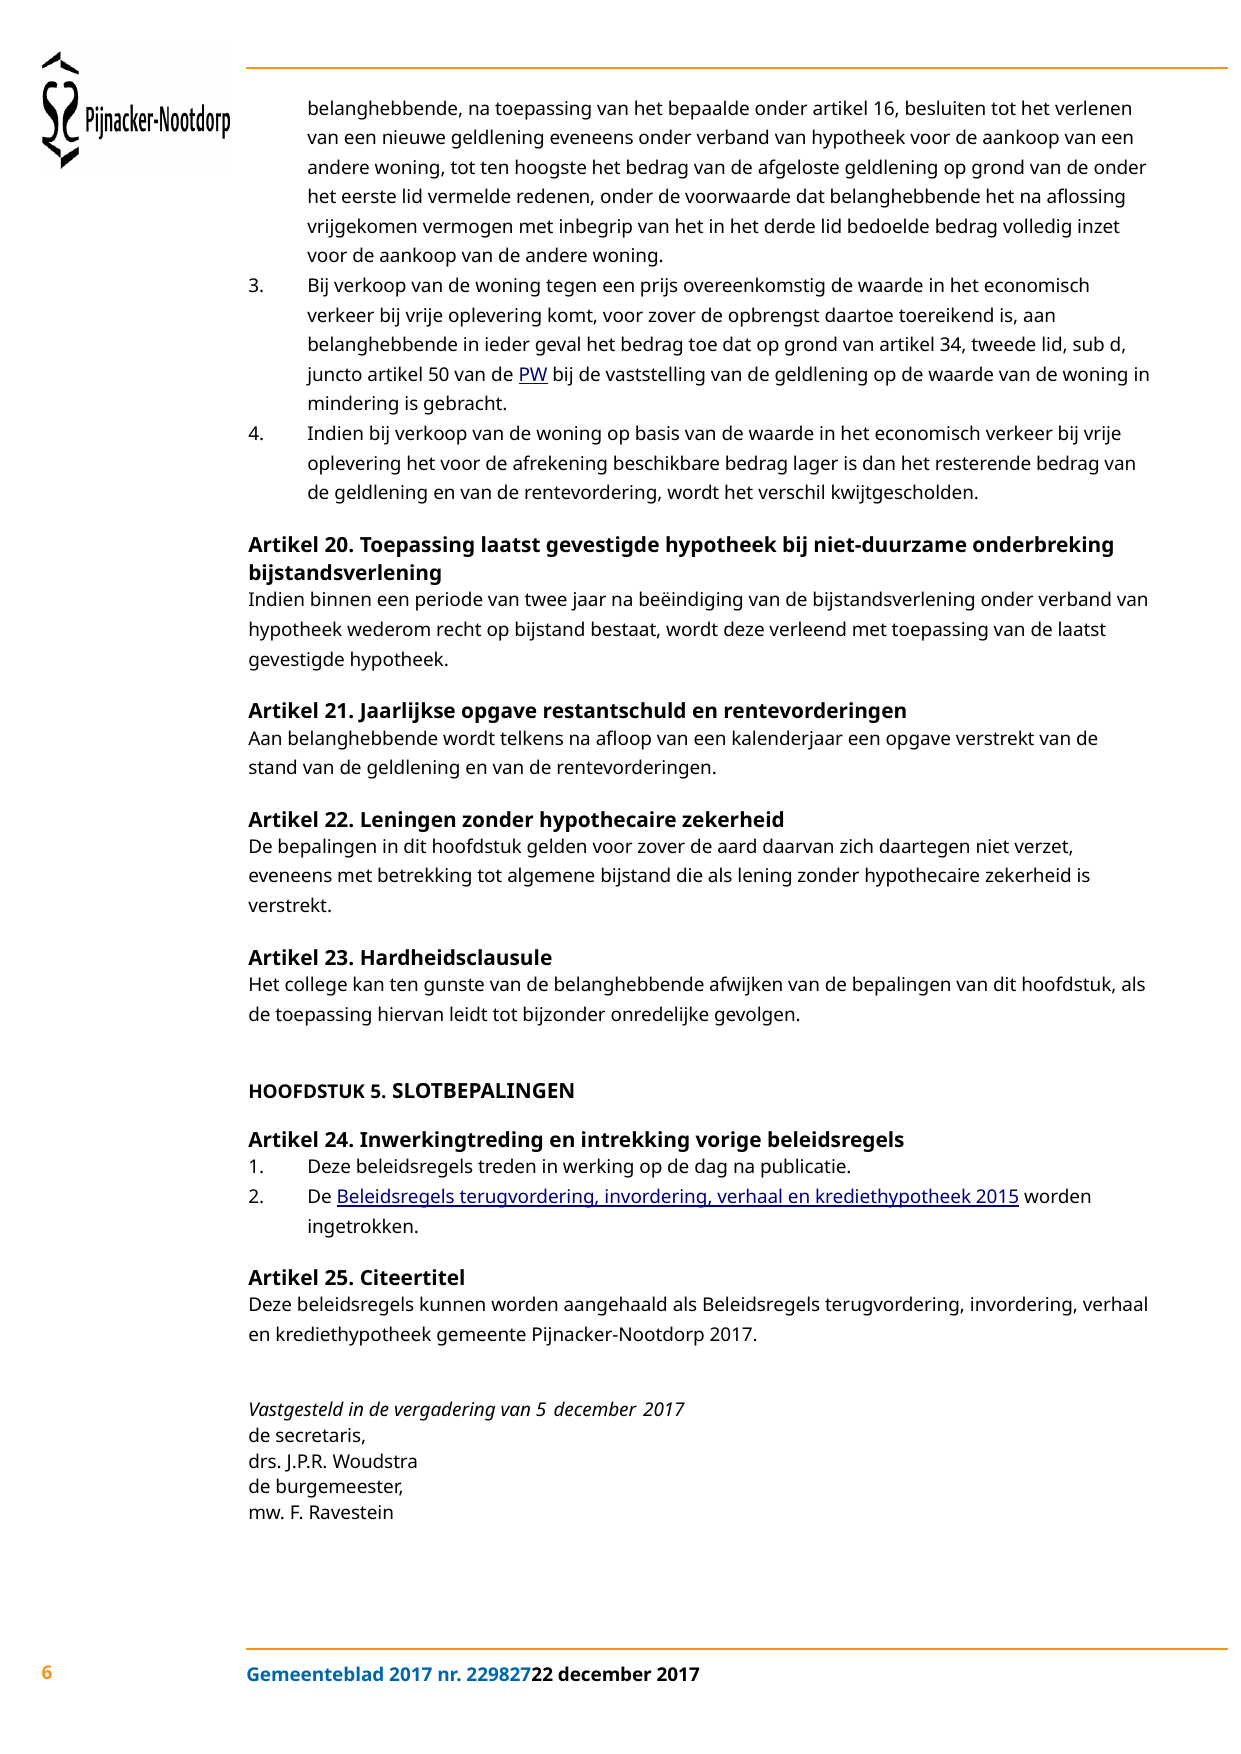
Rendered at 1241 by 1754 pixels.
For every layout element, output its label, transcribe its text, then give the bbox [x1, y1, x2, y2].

list Indien bij verkoop van de woning op basis van de waarde in het economisch verkeer bij vrije oplevering het voor de afrekening beschikbare bedrag lager is dan het resterende bedrag van de geldlening en van de rentevordering, wordt het verschil kwijtgescholden. [248, 420, 1152, 505]
text Artikel 20. Toepassing laatst gevestigde hypotheek bij niet-duurzame onderbreking bijstandsverlening [248, 530, 1152, 587]
text Aan belanghebbende wordt telkens na afloop van een kalenderjaar een opgave verstrekt van de stand van de geldlening en van de rentevorderingen. [248, 725, 1152, 780]
text Artikel 23. Hardheidsclausule [248, 943, 1152, 971]
text HOOFDSTUK 5. SLOTBEPALINGEN [248, 1076, 1152, 1104]
text De bepalingen in dit hoofdstuk gelden voor zover de aard daarvan zich daartegen niet verzet, eveneens met betrekking tot algemene bijstand die als lening zonder hypothecaire zekerheid is verstrekt. [248, 833, 1152, 918]
text Artikel 21. Jaarlijkse opgave restantschuld en rentevorderingen [248, 696, 1152, 725]
text Artikel 25. Citeertitel [248, 1263, 1152, 1292]
list Bij verkoop van de woning tegen een prijs overeenkomstig de waarde in het economisch verkeer bij vrije oplevering komt, voor zover de opbrengst daartoe toereikend is, aan belanghebbende in ieder geval het bedrag toe dat op grond van artikel 34, tweede lid, sub d, juncto artikel 50 van de PW bij de vaststelling van de geldlening op de waarde van de woning in mindering is gebracht. [248, 272, 1152, 416]
text Artikel 22. Leningen zonder hypothecaire zekerheid [248, 805, 1152, 833]
text Deze beleidsregels kunnen worden aangehaald als Beleidsregels terugvordering, invordering, verhaal en krediethypotheek gemeente Pijnacker-Nootdorp 2017. [248, 1292, 1152, 1347]
text Indien binnen een periode van twee jaar na beëindiging van de bijstandsverlening onder verband van hypotheek wederom recht op bijstand bestaat, wordt deze verleend met toepassing van de laatst gevestigde hypotheek. [248, 587, 1152, 672]
text Artikel 24. Inwerkingtreding en intrekking vorige beleidsregels [248, 1125, 1152, 1154]
text Vastgesteld in de vergadering van 5 december 2017 [248, 1396, 1152, 1422]
text de burgemeester, [248, 1474, 1152, 1499]
list Deze beleidsregels treden in werking op de dag na publicatie. [248, 1154, 1152, 1179]
text Het college kan ten gunste van de belanghebbende afwijken van de bepalingen van dit hoofdstuk, als de toepassing hiervan leidt tot bijzonder onredelijke gevolgen. [248, 971, 1152, 1026]
list De Beleidsregels terugvordering, invordering, verhaal en krediethypotheek 2015 worden ingetrokken. [248, 1183, 1152, 1238]
text drs. J.P.R. Woudstra [248, 1448, 1152, 1474]
text mw. F. Ravestein [248, 1499, 1152, 1525]
list belanghebbende, na toepassing van het bepaalde onder artikel 16, besluiten tot het verlenen van een nieuwe geldlening eveneens onder verband van hypotheek voor de aankoop van een andere woning, tot ten hoogste het bedrag van de afgeloste geldlening op grond van de onder het eerste lid vermelde redenen, onder de voorwaarde dat belanghebbende het na aflossing vrijgekomen vermogen met inbegrip van het in het derde lid bedoelde bedrag volledig inzet voor de aankoop van de andere woning. [248, 95, 1152, 268]
text de secretaris, [248, 1422, 1152, 1448]
picture [41, 47, 231, 172]
